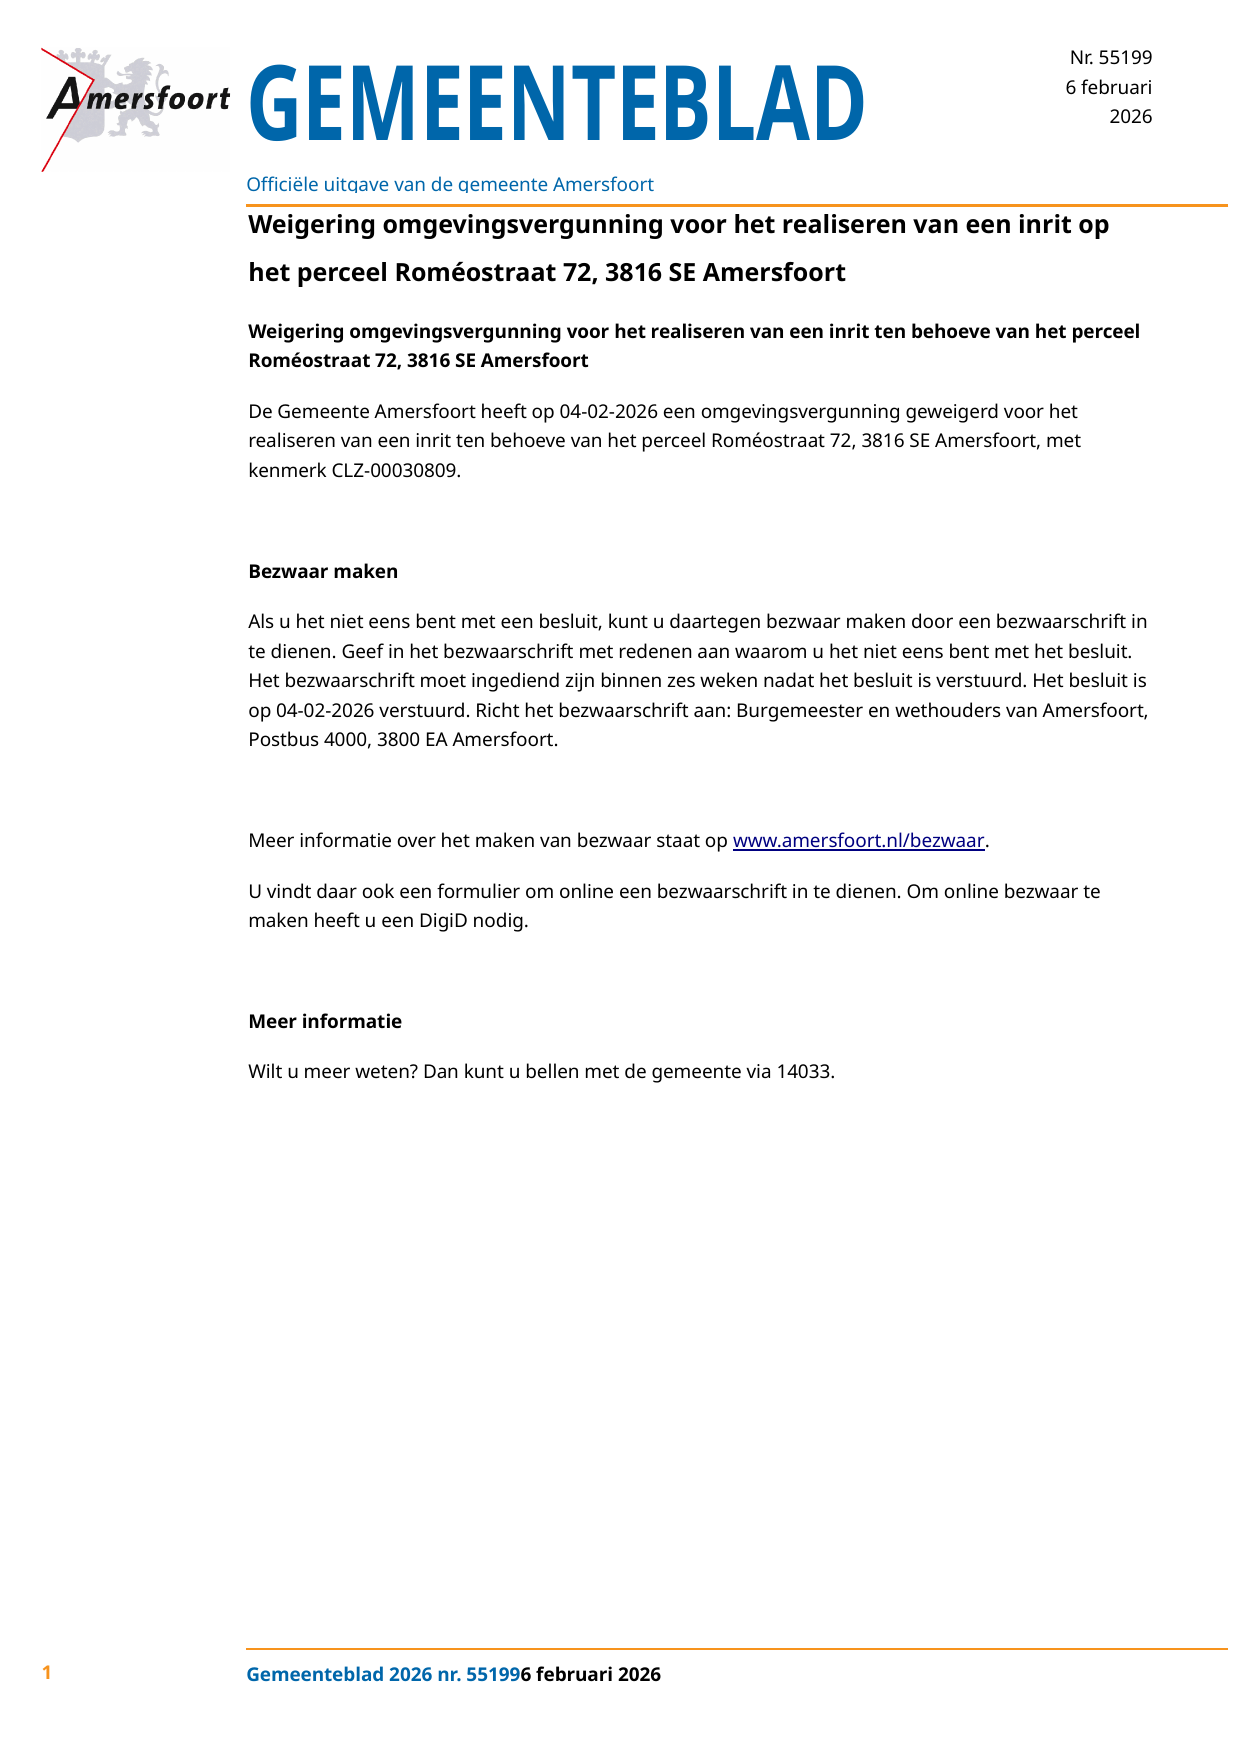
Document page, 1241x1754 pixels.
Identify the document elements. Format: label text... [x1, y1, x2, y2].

text Als u het niet eens bent met een besluit, kunt u daartegen bezwaar maken door een bezwaarschrift in te dienen. Geef in het bezwaarschrift met redenen aan waarom u het niet eens bent met het besluit. Het bezwaarschrift moet ingediend zijn binnen zes weken nadat het besluit is verstuurd. Het besluit is op 04-02-2026 verstuurd. Richt het bezwaarschrift aan: Burgemeester en wethouders van Amersfoort, Postbus 4000, 3800 EA Amersfoort. [248, 608, 1152, 752]
text Meer informatie [248, 1008, 1152, 1034]
text Meer informatie over het maken van bezwaar staat op www.amersfoort.nl/bezwaar. [248, 827, 1152, 853]
text U vindt daar ook een formulier om online een bezwaarschrift in te dienen. Om online bezwaar te maken heeft u een DigiD nodig. [248, 878, 1152, 933]
text Weigering omgevingsvergunning voor het realiseren van een inrit ten behoeve van het perceel Roméostraat 72, 3816 SE Amersfoort [248, 318, 1152, 373]
text Weigering omgevingsvergunning voor het realiseren van een inrit op het perceel Roméostraat 72, 3816 SE Amersfoort [248, 207, 1152, 288]
picture [41, 47, 231, 172]
text Bezwaar maken [248, 558, 1152, 584]
text Wilt u meer weten? Dan kunt u bellen met de gemeente via 14033. [248, 1059, 1152, 1084]
text De Gemeente Amersfoort heeft op 04-02-2026 een omgevingsvergunning geweigerd voor het realiseren van een inrit ten behoeve van het perceel Roméostraat 72, 3816 SE Amersfoort, met kenmerk CLZ-00030809. [248, 398, 1152, 483]
